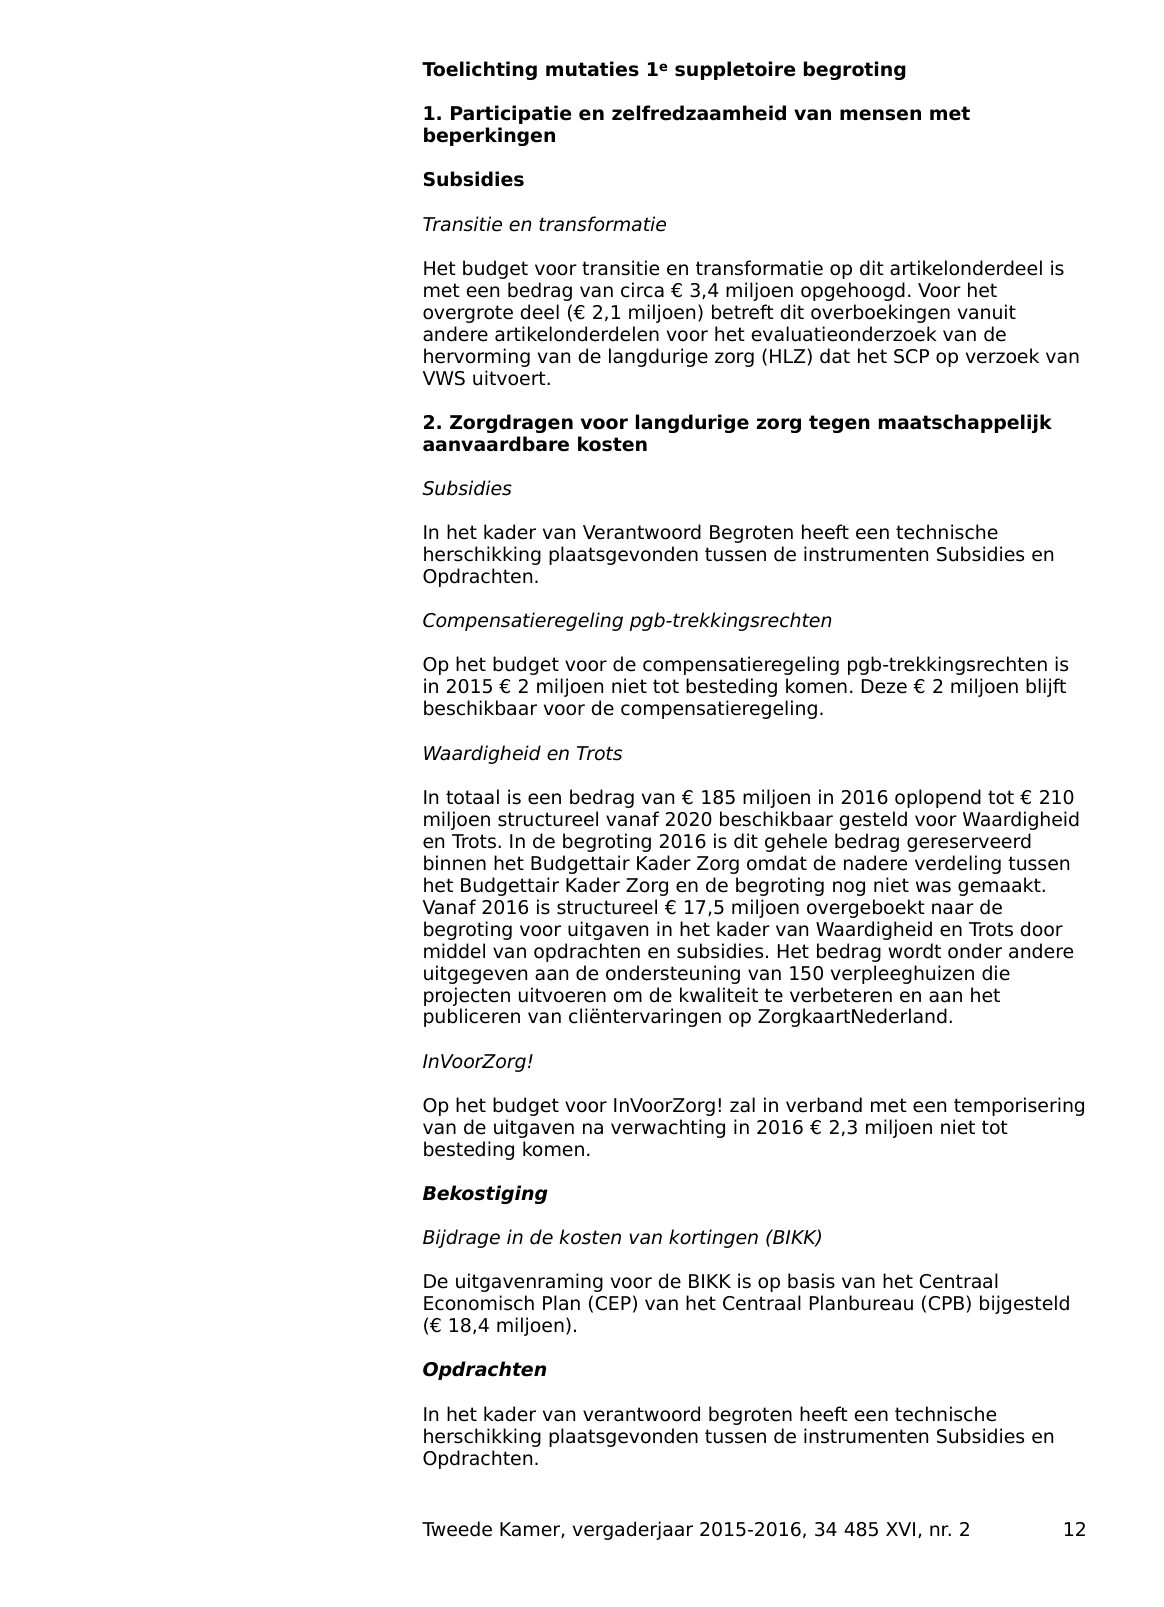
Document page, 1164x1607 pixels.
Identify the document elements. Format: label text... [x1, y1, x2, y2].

subtitle Bekostiging [422, 1183, 1087, 1205]
subtitle Subsidies [422, 169, 1087, 191]
subtitle Subsidies [422, 478, 1087, 500]
text De uitgavenraming voor de BIKK is op basis van het Centraal Economisch Plan (CEP) van het Centraal Planbureau (CPB) bijgesteld (€ 18,4 miljoen). [422, 1271, 1087, 1337]
subtitle Transitie en transformatie [422, 213, 1087, 236]
subtitle Bijdrage in de kosten van kortingen (BIKK) [422, 1227, 1087, 1249]
text Op het budget voor de compensatieregeling pgb-trekkingsrechten is in 2015 € 2 miljoen niet tot besteding komen. Deze € 2 miljoen blijft beschikbaar voor de compensatieregeling. [422, 654, 1087, 720]
text Op het budget voor InVoorZorg! zal in verband met een temporisering van de uitgaven na verwachting in 2016 € 2,3 miljoen niet tot besteding komen. [422, 1095, 1087, 1161]
text In het kader van Verantwoord Begroten heeft een technische herschikking plaatsgevonden tussen de instrumenten Subsidies en Opdrachten. [422, 522, 1087, 588]
text In het kader van verantwoord begroten heeft een technische herschikking plaatsgevonden tussen de instrumenten Subsidies en Opdrachten. [422, 1403, 1087, 1469]
subtitle Toelichting mutaties 1e suppletoire begroting [422, 59, 1087, 81]
text In totaal is een bedrag van € 185 miljoen in 2016 oplopend tot € 210 miljoen structureel vanaf 2020 beschikbaar gesteld voor Waardigheid en Trots. In de begroting 2016 is dit gehele bedrag gereserveerd binnen het Budgettair Kader Zorg omdat de nadere verdeling tussen het Budgettair Kader Zorg en de begroting nog niet was gemaakt. Vanaf 2016 is structureel € 17,5 miljoen overgeboekt naar de begroting voor uitgaven in het kader van Waardigheid en Trots door middel van opdrachten en subsidies. Het bedrag wordt onder andere uitgegeven aan de ondersteuning van 150 verpleeghuizen die projecten uitvoeren om de kwaliteit te verbeteren en aan het publiceren van cliëntervaringen op ZorgkaartNederland. [422, 787, 1087, 1028]
text Het budget voor transitie en transformatie op dit artikelonderdeel is met een bedrag van circa € 3,4 miljoen opgehoogd. Voor het overgrote deel (€ 2,1 miljoen) betreft dit overboekingen vanuit andere artikelonderdelen voor het evaluatieonderzoek van de hervorming van de langdurige zorg (HLZ) dat het SCP op verzoek van VWS uitvoert. [422, 258, 1087, 389]
subtitle 2. Zorgdragen voor langdurige zorg tegen maatschappelijk aanvaardbare kosten [422, 412, 1087, 456]
subtitle InVoorZorg! [422, 1051, 1087, 1073]
subtitle Waardigheid en Trots [422, 742, 1087, 764]
subtitle 1. Participatie en zelfredzaamheid van mensen met beperkingen [422, 103, 1087, 147]
subtitle Opdrachten [422, 1359, 1087, 1381]
subtitle Compensatieregeling pgb-trekkingsrechten [422, 610, 1087, 632]
